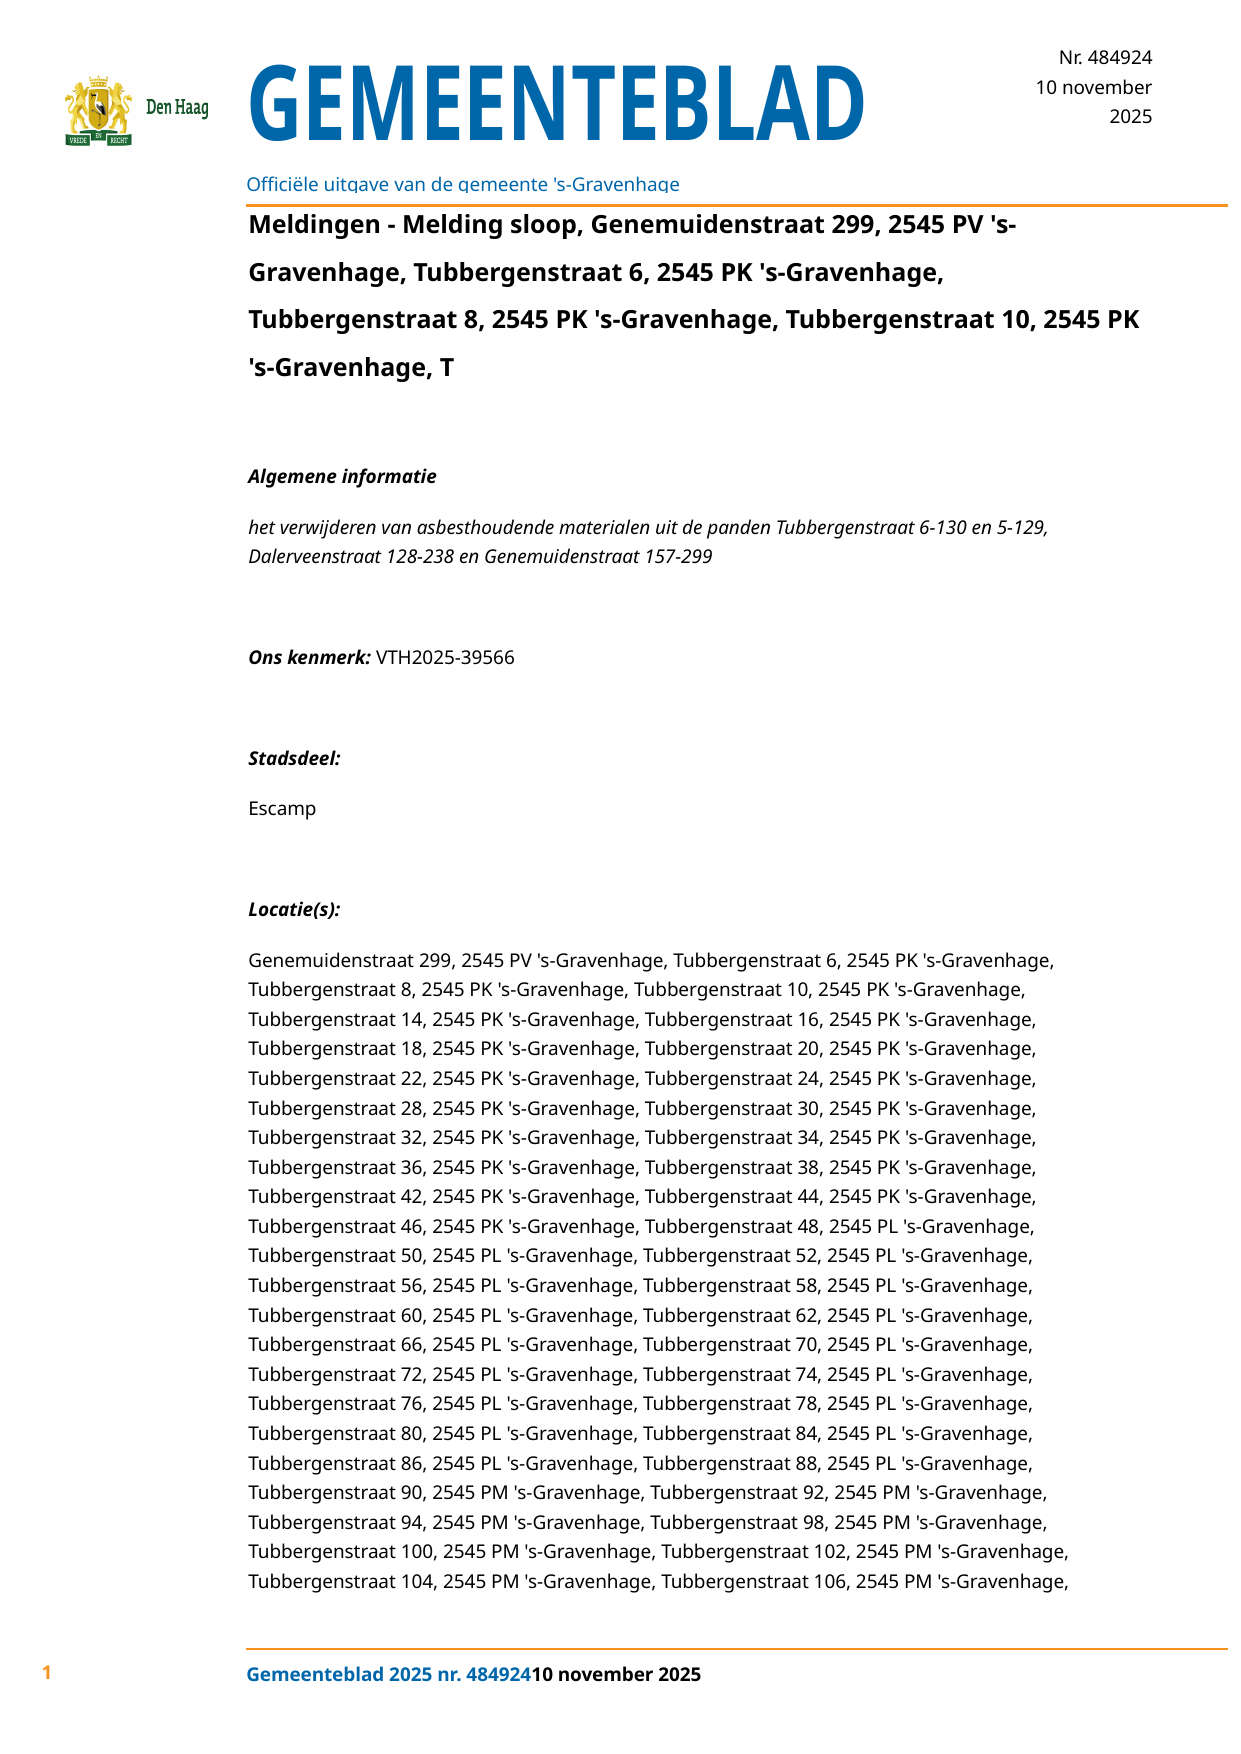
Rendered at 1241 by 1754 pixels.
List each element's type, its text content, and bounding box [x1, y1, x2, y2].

text het verwijderen van asbesthoudende materialen uit de panden Tubbergenstraat 6-130 en 5-129, Dalerveenstraat 128-238 en Genemuidenstraat 157-299 [248, 514, 1152, 569]
text Escamp [248, 796, 1152, 821]
text Locatie(s): [248, 896, 1152, 922]
text Ons kenmerk: VTH2025-39566 [248, 644, 1152, 670]
picture [41, 47, 231, 172]
text Algemene informatie [248, 463, 1152, 489]
text Meldingen - Melding sloop, Genemuidenstraat 299, 2545 PV 's-Gravenhage, Tubbergenstraat 6, 2545 PK 's-Gravenhage, Tubbergenstraat 8, 2545 PK 's-Gravenhage, Tubbergenstraat 10, 2545 PK 's-Gravenhage, T [248, 207, 1152, 384]
text Stadsdeel: [248, 745, 1152, 771]
text Genemuidenstraat 299, 2545 PV 's-Gravenhage, Tubbergenstraat 6, 2545 PK 's-Gravenhage, Tubbergenstraat 8, 2545 PK 's-Gravenhage, Tubbergenstraat 10, 2545 PK 's-Gravenhage, Tubbergenstraat 14, 2545 PK 's-Gravenhage, Tubbergenstraat 16, 2545 PK 's-Gravenhage, Tubbergenstraat 18, 2545 PK 's-Gravenhage, Tubbergenstraat 20, 2545 PK 's-Gravenhage, Tubbergenstraat 22, 2545 PK 's-Gravenhage, Tubbergenstraat 24, 2545 PK 's-Gravenhage, Tubbergenstraat 28, 2545 PK 's-Gravenhage, Tubbergenstraat 30, 2545 PK 's-Gravenhage, Tubbergenstraat 32, 2545 PK 's-Gravenhage, Tubbergenstraat 34, 2545 PK 's-Gravenhage, Tubbergenstraat 36, 2545 PK 's-Gravenhage, Tubbergenstraat 38, 2545 PK 's-Gravenhage, Tubbergenstraat 42, 2545 PK 's-Gravenhage, Tubbergenstraat 44, 2545 PK 's-Gravenhage, Tubbergenstraat 46, 2545 PK 's-Gravenhage, Tubbergenstraat 48, 2545 PL 's-Gravenhage, Tubbergenstraat 50, 2545 PL 's-Gravenhage, Tubbergenstraat 52, 2545 PL 's-Gravenhage, Tubbergenstraat 56, 2545 PL 's-Gravenhage, Tubbergenstraat 58, 2545 PL 's-Gravenhage, Tubbergenstraat 60, 2545 PL 's-Gravenhage, Tubbergenstraat 62, 2545 PL 's-Gravenhage, Tubbergenstraat 66, 2545 PL 's-Gravenhage, Tubbergenstraat 70, 2545 PL 's-Gravenhage, Tubbergenstraat 72, 2545 PL 's-Gravenhage, Tubbergenstraat 74, 2545 PL 's-Gravenhage, Tubbergenstraat 76, 2545 PL 's-Gravenhage, Tubbergenstraat 78, 2545 PL 's-Gravenhage, Tubbergenstraat 80, 2545 PL 's-Gravenhage, Tubbergenstraat 84, 2545 PL 's-Gravenhage, Tubbergenstraat 86, 2545 PL 's-Gravenhage, Tubbergenstraat 88, 2545 PL 's-Gravenhage, Tubbergenstraat 90, 2545 PM 's-Gravenhage, Tubbergenstraat 92, 2545 PM 's-Gravenhage, Tubbergenstraat 94, 2545 PM 's-Gravenhage, Tubbergenstraat 98, 2545 PM 's-Gravenhage, Tubbergenstraat 100, 2545 PM 's-Gravenhage, Tubbergenstraat 102, 2545 PM 's-Gravenhage, Tubbergenstraat 104, 2545 PM 's-Gravenhage, Tubbergenstraat 106, 2545 PM 's-Gravenhage, [248, 947, 1152, 1594]
